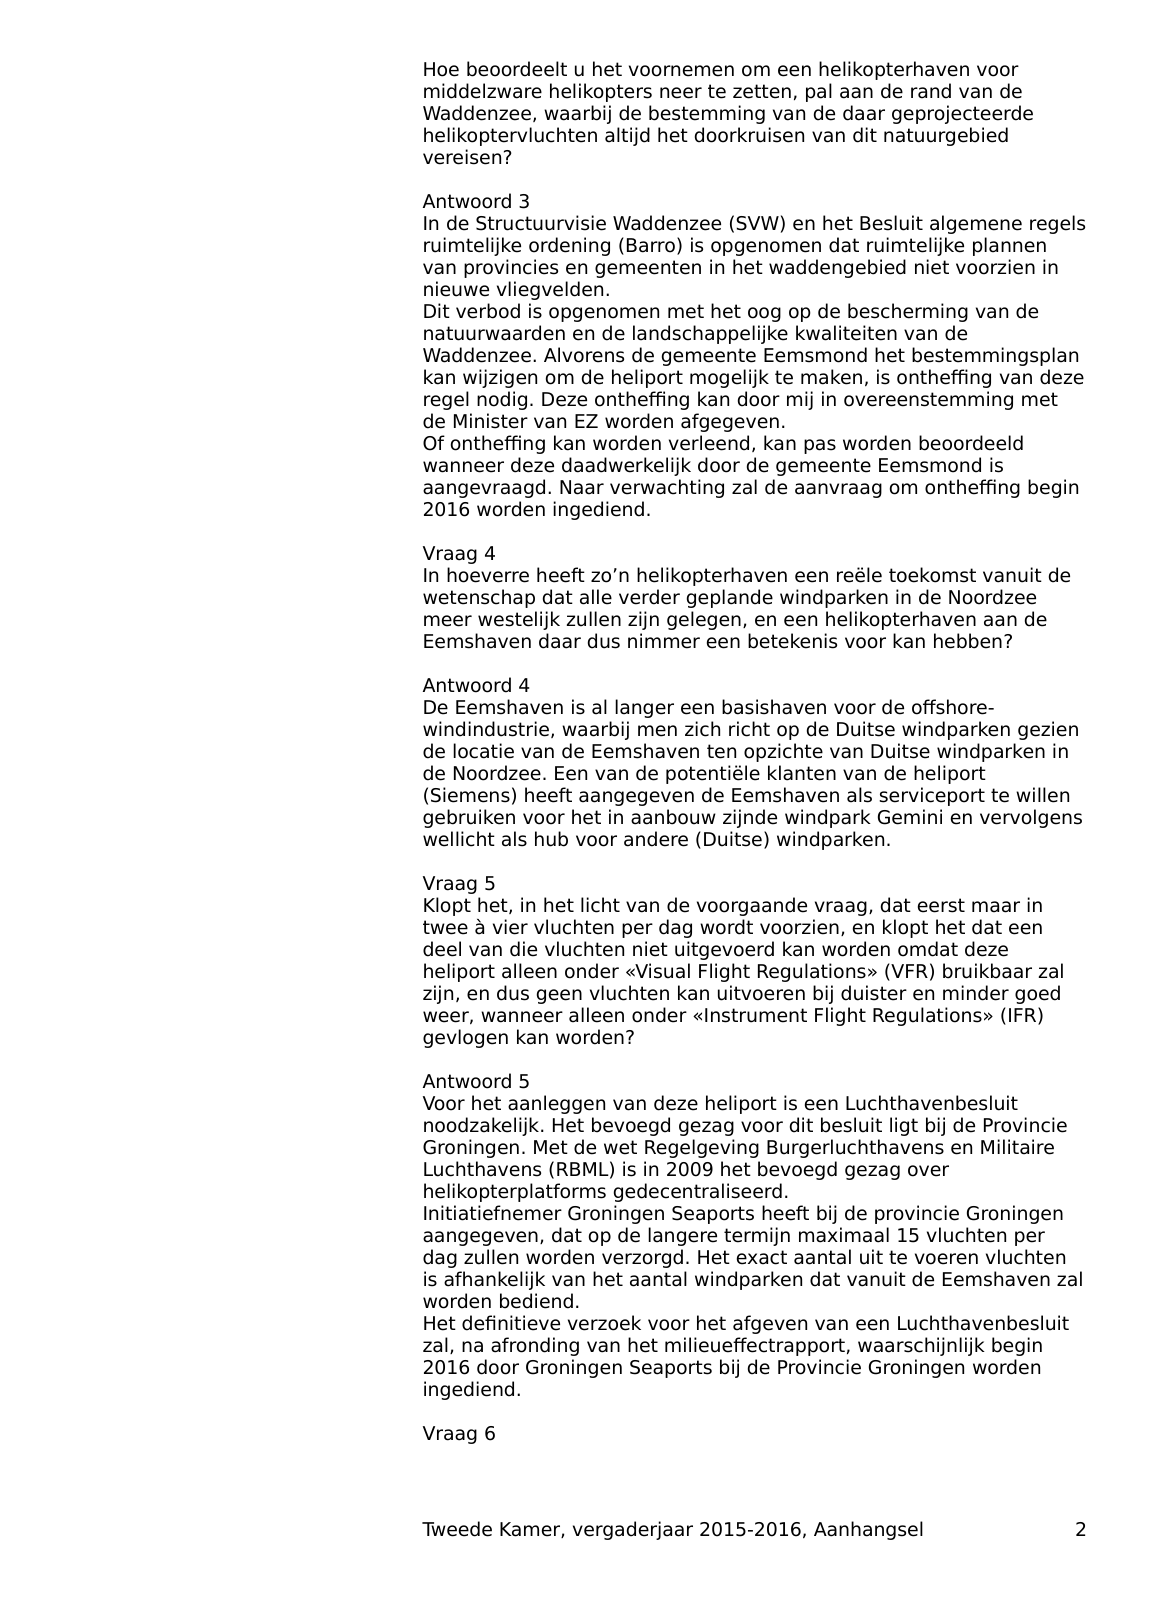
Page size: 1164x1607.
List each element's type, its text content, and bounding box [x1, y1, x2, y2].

text Initiatiefnemer Groningen Seaports heeft bij de provincie Groningen aangegeven, dat op de langere termijn maximaal 15 vluchten per dag zullen worden verzorgd. Het exact aantal uit te voeren vluchten is afhankelijk van het aantal windparken dat vanuit de Eemshaven zal worden bediend. [422, 1203, 1087, 1313]
text Klopt het, in het licht van de voorgaande vraag, dat eerst maar in twee à vier vluchten per dag wordt voorzien, en klopt het dat een deel van die vluchten niet uitgevoerd kan worden omdat deze heliport alleen onder «Visual Flight Regulations» (VFR) bruikbaar zal zijn, en dus geen vluchten kan uitvoeren bij duister en minder goed weer, wanneer alleen onder «Instrument Flight Regulations» (IFR) gevlogen kan worden? [422, 895, 1087, 1049]
text Antwoord 3 [422, 191, 1087, 213]
text Dit verbod is opgenomen met het oog op de bescherming van de natuurwaarden en de landschappelijke kwaliteiten van de Waddenzee. Alvorens de gemeente Eemsmond het bestemmingsplan kan wijzigen om de heliport mogelijk te maken, is ontheffing van deze regel nodig. Deze ontheffing kan door mij in overeenstemming met de Minister van EZ worden afgegeven. [422, 301, 1087, 433]
text Hoe beoordeelt u het voornemen om een helikopterhaven voor middelzware helikopters neer te zetten, pal aan de rand van de Waddenzee, waarbij de bestemming van de daar geprojecteerde helikoptervluchten altijd het doorkruisen van dit natuurgebied vereisen? [422, 59, 1087, 169]
text Voor het aanleggen van deze heliport is een Luchthavenbesluit noodzakelijk. Het bevoegd gezag voor dit besluit ligt bij de Provincie Groningen. Met de wet Regelgeving Burgerluchthavens en Militaire Luchthavens (RBML) is in 2009 het bevoegd gezag over helikopterplatforms gedecentraliseerd. [422, 1093, 1087, 1203]
text In hoeverre heeft zo’n helikopterhaven een reële toekomst vanuit de wetenschap dat alle verder geplande windparken in de Noordzee meer westelijk zullen zijn gelegen, en een helikopterhaven aan de Eemshaven daar dus nimmer een betekenis voor kan hebben? [422, 565, 1087, 653]
text Antwoord 4 [422, 675, 1087, 697]
text De Eemshaven is al langer een basishaven voor de offshore-windindustrie, waarbij men zich richt op de Duitse windparken gezien de locatie van de Eemshaven ten opzichte van Duitse windparken in de Noordzee. Een van de potentiële klanten van de heliport (Siemens) heeft aangegeven de Eemshaven als serviceport te willen gebruiken voor het in aanbouw zijnde windpark Gemini en vervolgens wellicht als hub voor andere (Duitse) windparken. [422, 697, 1087, 851]
text Het definitieve verzoek voor het afgeven van een Luchthavenbesluit zal, na afronding van het milieueffectrapport, waarschijnlijk begin 2016 door Groningen Seaports bij de Provincie Groningen worden ingediend. [422, 1313, 1087, 1401]
text Antwoord 5 [422, 1071, 1087, 1093]
text Of ontheffing kan worden verleend, kan pas worden beoordeeld wanneer deze daadwerkelijk door de gemeente Eemsmond is aangevraagd. Naar verwachting zal de aanvraag om ontheffing begin 2016 worden ingediend. [422, 433, 1087, 521]
text Vraag 4 [422, 543, 1087, 565]
text In de Structuurvisie Waddenzee (SVW) en het Besluit algemene regels ruimtelijke ordening (Barro) is opgenomen dat ruimtelijke plannen van provincies en gemeenten in het waddengebied niet voorzien in nieuwe vliegvelden. [422, 213, 1087, 301]
text Vraag 6 [422, 1423, 1087, 1445]
text Vraag 5 [422, 873, 1087, 895]
